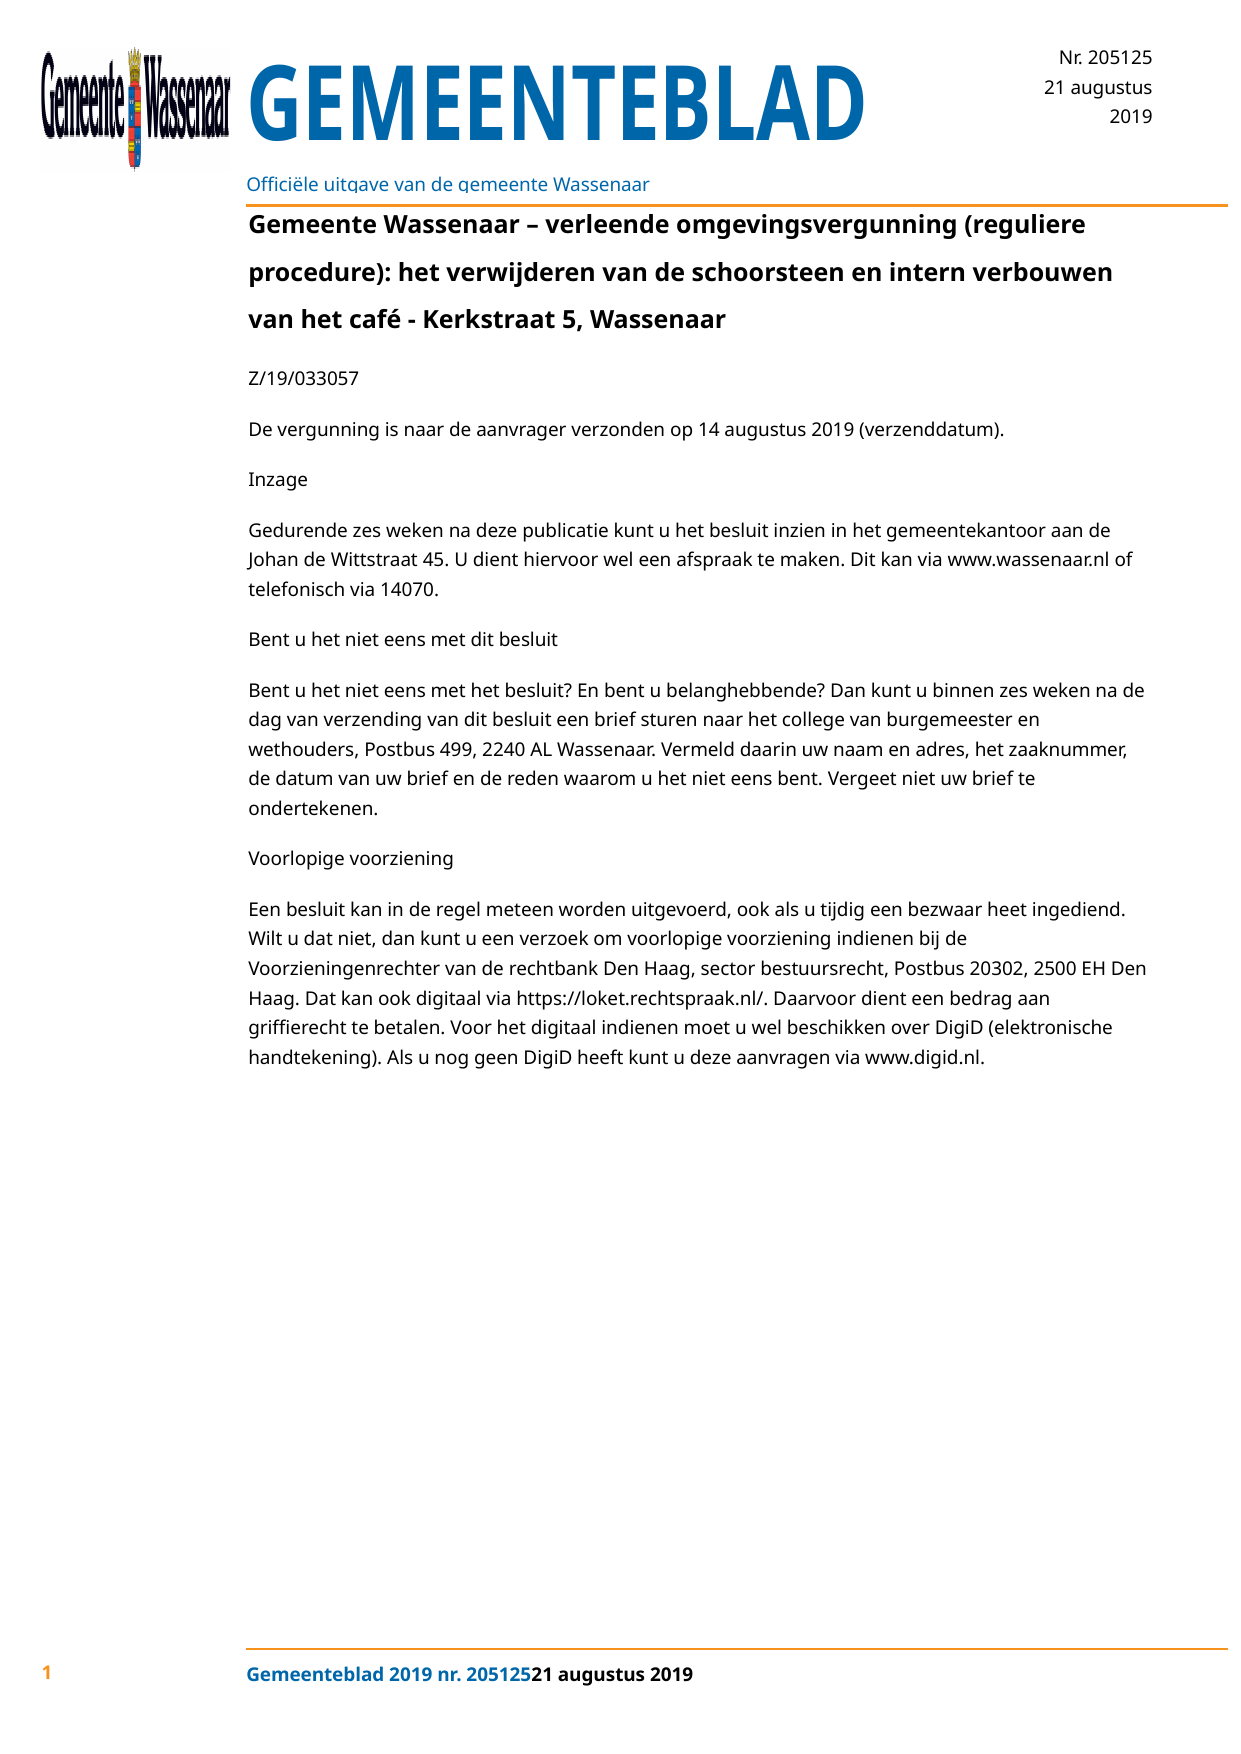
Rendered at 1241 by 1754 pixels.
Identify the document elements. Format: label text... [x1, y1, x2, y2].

text Bent u het niet eens met dit besluit [248, 626, 1152, 652]
picture [41, 47, 231, 172]
text Z/19/033057 [248, 366, 1152, 391]
text Inzage [248, 466, 1152, 492]
text Gemeente Wassenaar – verleende omgevingsvergunning (reguliere procedure): het verwijderen van de schoorsteen en intern verbouwen van het café - Kerkstraat 5, Wassenaar [248, 207, 1152, 336]
text Een besluit kan in de regel meteen worden uitgevoerd, ook als u tijdig een bezwaar heet ingediend. Wilt u dat niet, dan kunt u een verzoek om voorlopige voorziening indienen bij de Voorzieningenrechter van de rechtbank Den Haag, sector bestuursrecht, Postbus 20302, 2500 EH Den Haag. Dat kan ook digitaal via https://loket.rechtspraak.nl/. Daarvoor dient een bedrag aan griffierecht te betalen. Voor het digitaal indienen moet u wel beschikken over DigiD (elektronische handtekening). Als u nog geen DigiD heeft kunt u deze aanvragen via www.digid.nl. [248, 896, 1152, 1069]
text Bent u het niet eens met het besluit? En bent u belanghebbende? Dan kunt u binnen zes weken na de dag van verzending van dit besluit een brief sturen naar het college van burgemeester en wethouders, Postbus 499, 2240 AL Wassenaar. Vermeld daarin uw naam en adres, het zaaknummer, de datum van uw brief en de reden waarom u het niet eens bent. Vergeet niet uw brief te ondertekenen. [248, 677, 1152, 821]
text De vergunning is naar de aanvrager verzonden op 14 augustus 2019 (verzenddatum). [248, 416, 1152, 442]
text Gedurende zes weken na deze publicatie kunt u het besluit inzien in het gemeentekantoor aan de Johan de Wittstraat 45. U dient hiervoor wel een afspraak te maken. Dit kan via www.wassenaar.nl of telefonisch via 14070. [248, 517, 1152, 602]
text Voorlopige voorziening [248, 846, 1152, 871]
